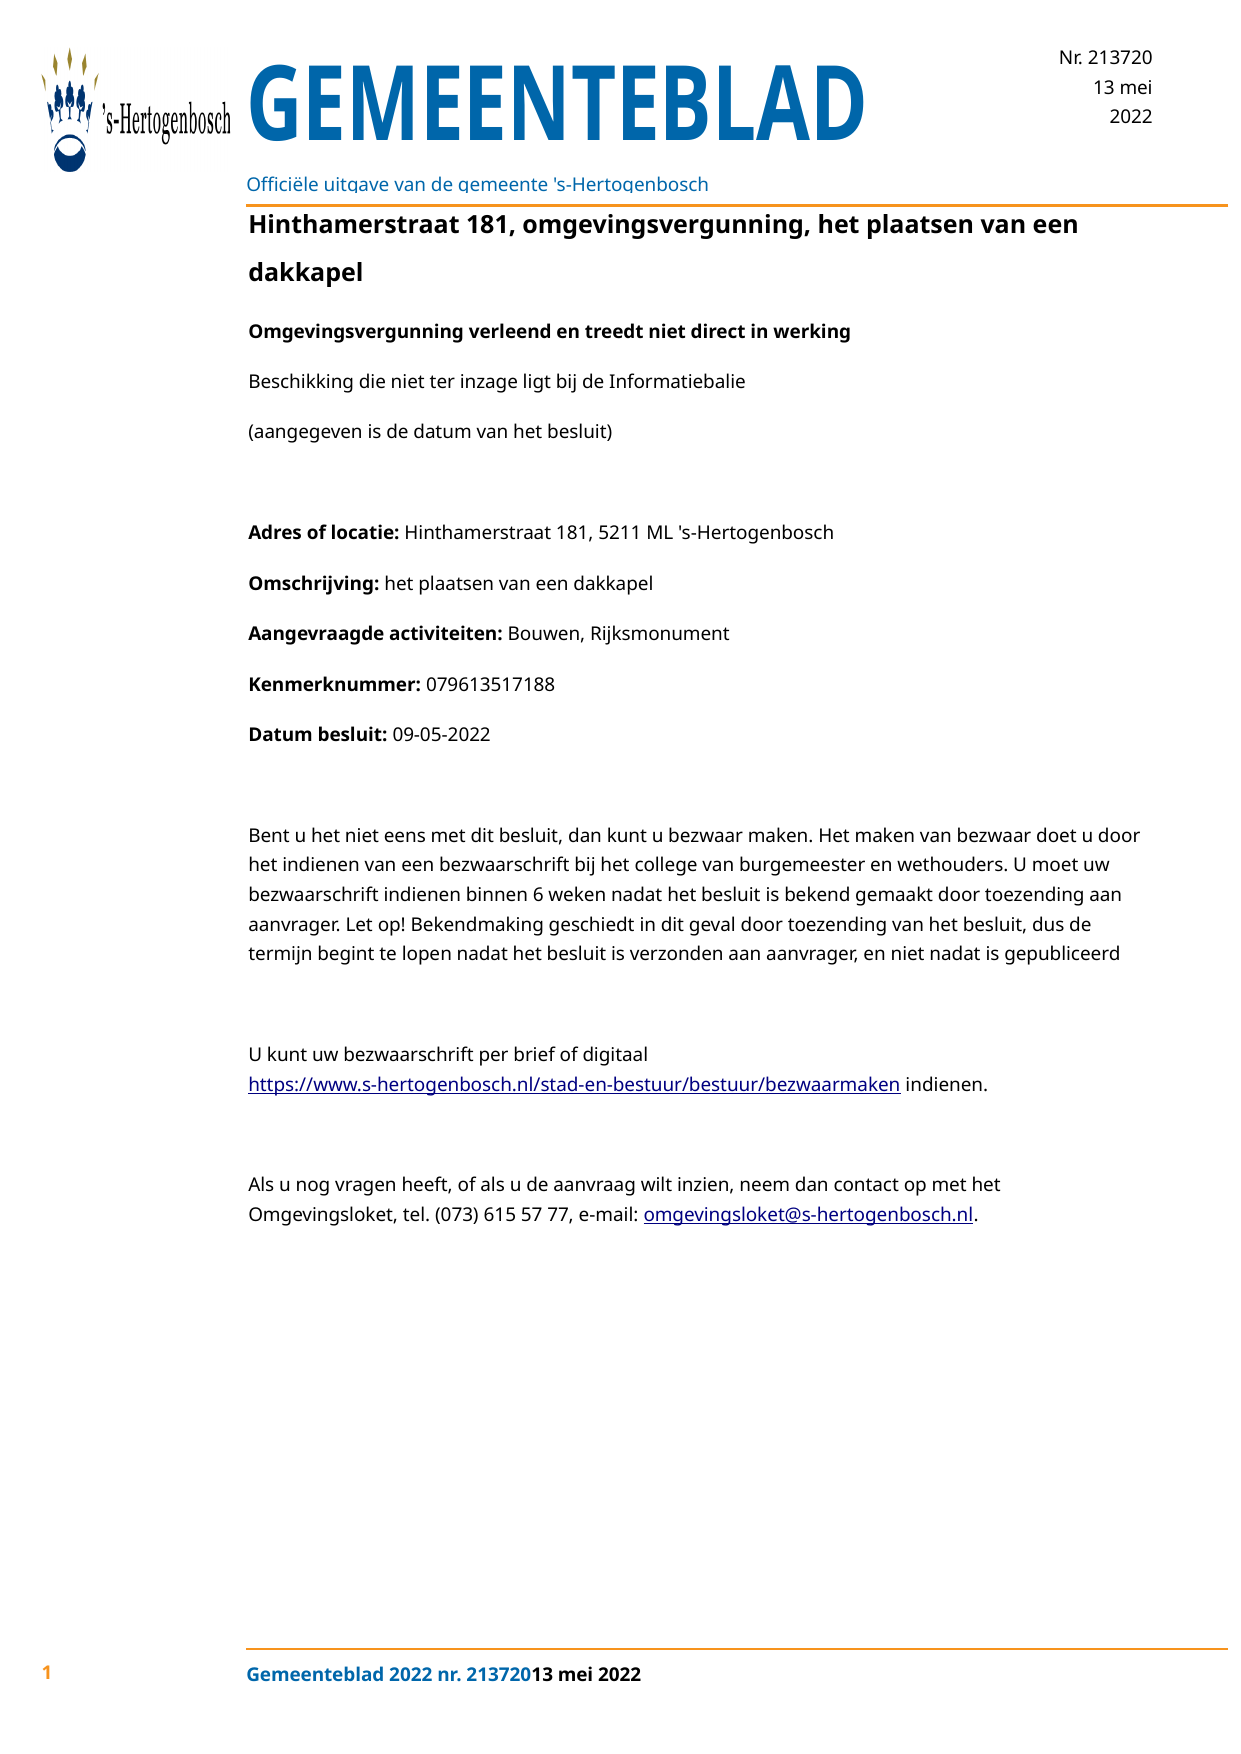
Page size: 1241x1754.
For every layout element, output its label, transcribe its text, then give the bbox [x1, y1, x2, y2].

picture [41, 47, 231, 172]
text Beschikking die niet ter inzage ligt bij de Informatiebalie [248, 368, 1152, 394]
text Aangevraagde activiteiten: Bouwen, Rijksmonument [248, 620, 1152, 646]
text (aangegeven is de datum van het besluit) [248, 419, 1152, 444]
text Bent u het niet eens met dit besluit, dan kunt u bezwaar maken. Het maken van bezwaar doet u door het indienen van een bezwaarschrift bij het college van burgemeester en wethouders. U moet uw bezwaarschrift indienen binnen 6 weken nadat het besluit is bekend gemaakt door toezending aan aanvrager. Let op! Bekendmaking geschiedt in dit geval door toezending van het besluit, dus de termijn begint te lopen nadat het besluit is verzonden aan aanvrager, en niet nadat is gepubliceerd [248, 822, 1152, 966]
text U kunt uw bezwaarschrift per brief of digitaal https://www.s-hertogenbosch.nl/stad-en-bestuur/bestuur/bezwaarmaken indienen. [248, 1041, 1152, 1097]
text Adres of locatie: Hinthamerstraat 181, 5211 ML 's-Hertogenbosch [248, 519, 1152, 545]
text Hinthamerstraat 181, omgevingsvergunning, het plaatsen van een dakkapel [248, 207, 1152, 288]
text Kenmerknummer: 079613517188 [248, 671, 1152, 697]
text Datum besluit: 09-05-2022 [248, 721, 1152, 747]
text Als u nog vragen heeft, of als u de aanvraag wilt inzien, neem dan contact op met het Omgevingsloket, tel. (073) 615 57 77, e-mail: omgevingsloket@s-hertogenbosch.nl. [248, 1172, 1152, 1227]
text Omgevingsvergunning verleend en treedt niet direct in werking [248, 318, 1152, 344]
text Omschrijving: het plaatsen van een dakkapel [248, 570, 1152, 596]
